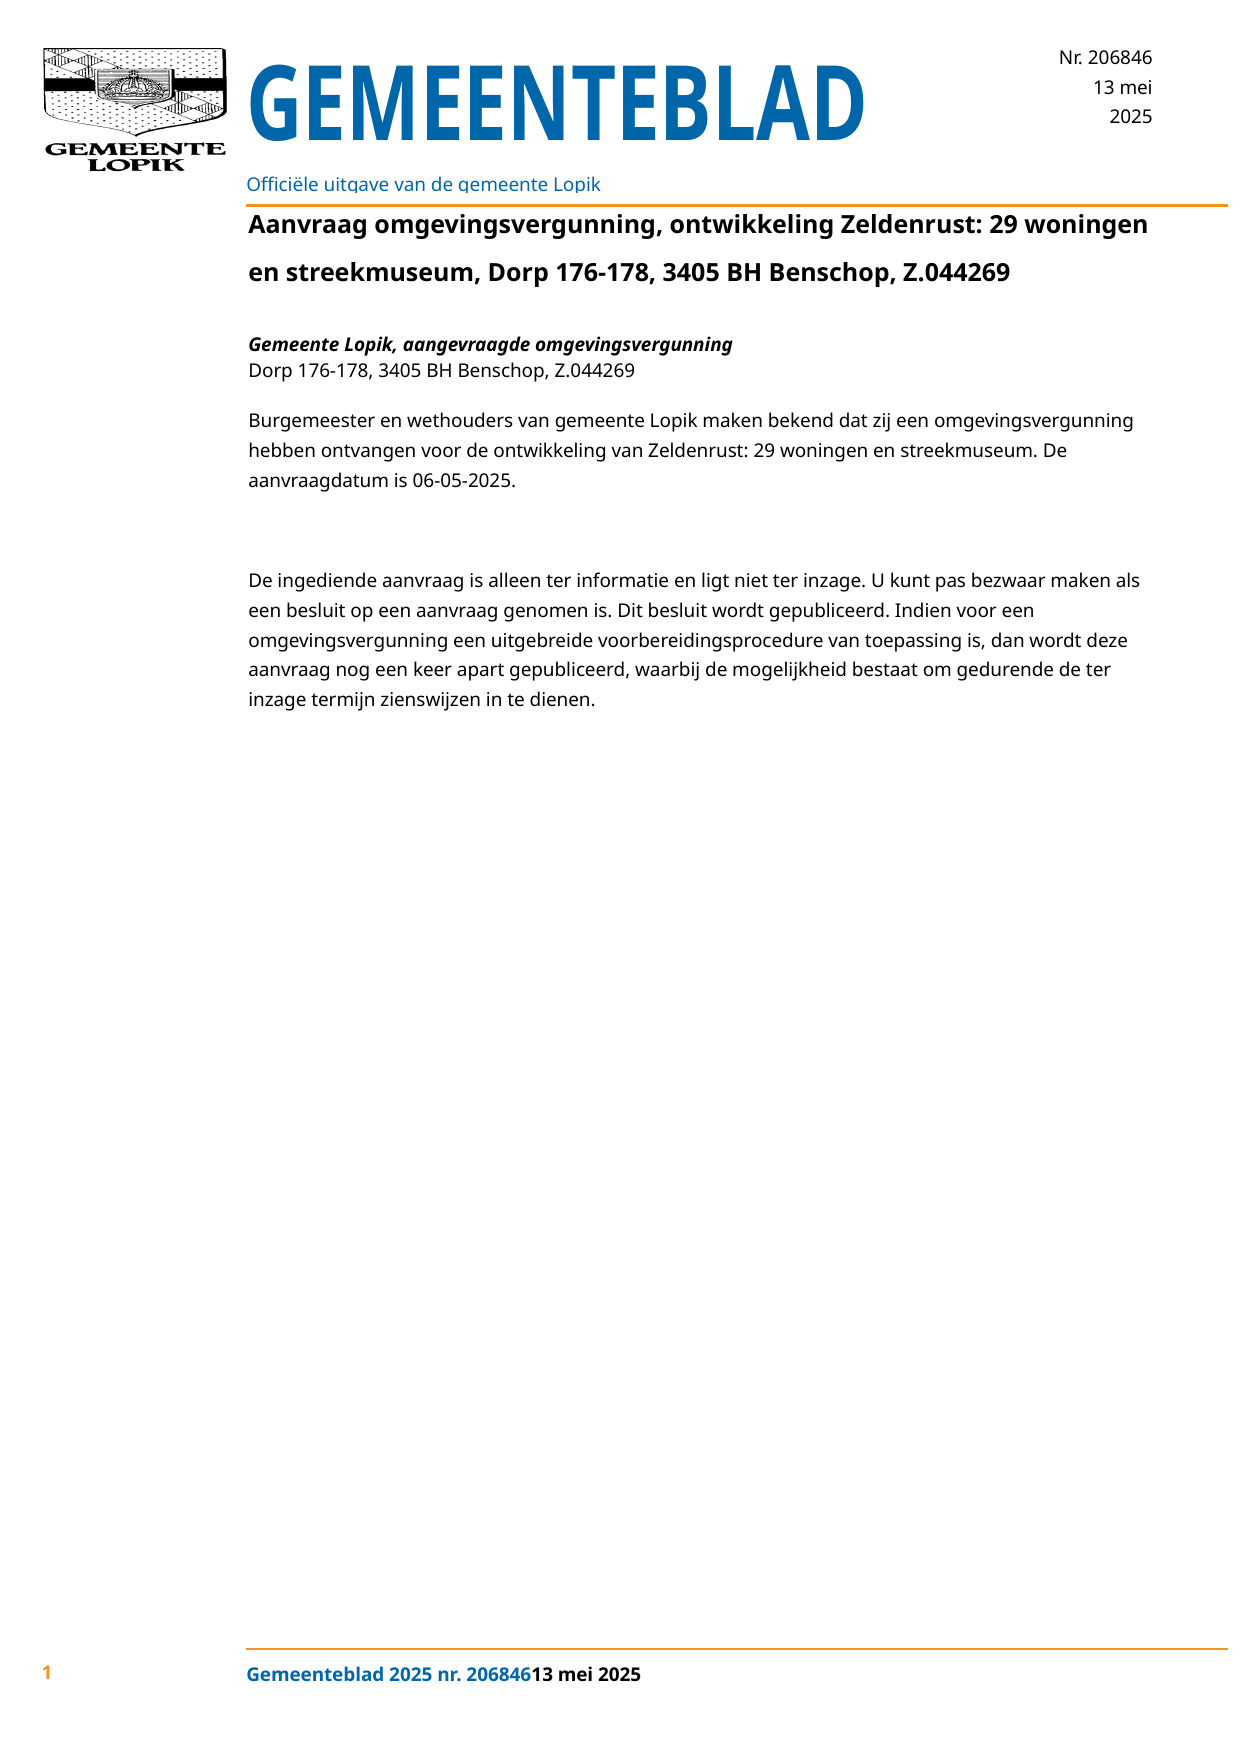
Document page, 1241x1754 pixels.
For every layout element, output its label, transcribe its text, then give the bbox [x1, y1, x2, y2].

text Gemeente Lopik, aangevraagde omgevingsvergunning [248, 331, 1152, 357]
picture [41, 47, 231, 172]
text Dorp 176-178, 3405 BH Benschop, Z.044269 [248, 357, 1152, 383]
text Burgemeester en wethouders van gemeente Lopik maken bekend dat zij een omgevingsvergunning hebben ontvangen voor de ontwikkeling van Zeldenrust: 29 woningen en streekmuseum. De aanvraagdatum is 06-05-2025. [248, 408, 1152, 492]
text Aanvraag omgevingsvergunning, ontwikkeling Zeldenrust: 29 woningen en streekmuseum, Dorp 176-178, 3405 BH Benschop, Z.044269 [248, 207, 1152, 288]
text De ingediende aanvraag is alleen ter informatie en ligt niet ter inzage. U kunt pas bezwaar maken als een besluit op een aanvraag genomen is. Dit besluit wordt gepubliceerd. Indien voor een omgevingsvergunning een uitgebreide voorbereidingsprocedure van toepassing is, dan wordt deze aanvraag nog een keer apart gepubliceerd, waarbij de mogelijkheid bestaat om gedurende de ter inzage termijn zienswijzen in te dienen. [248, 568, 1152, 712]
